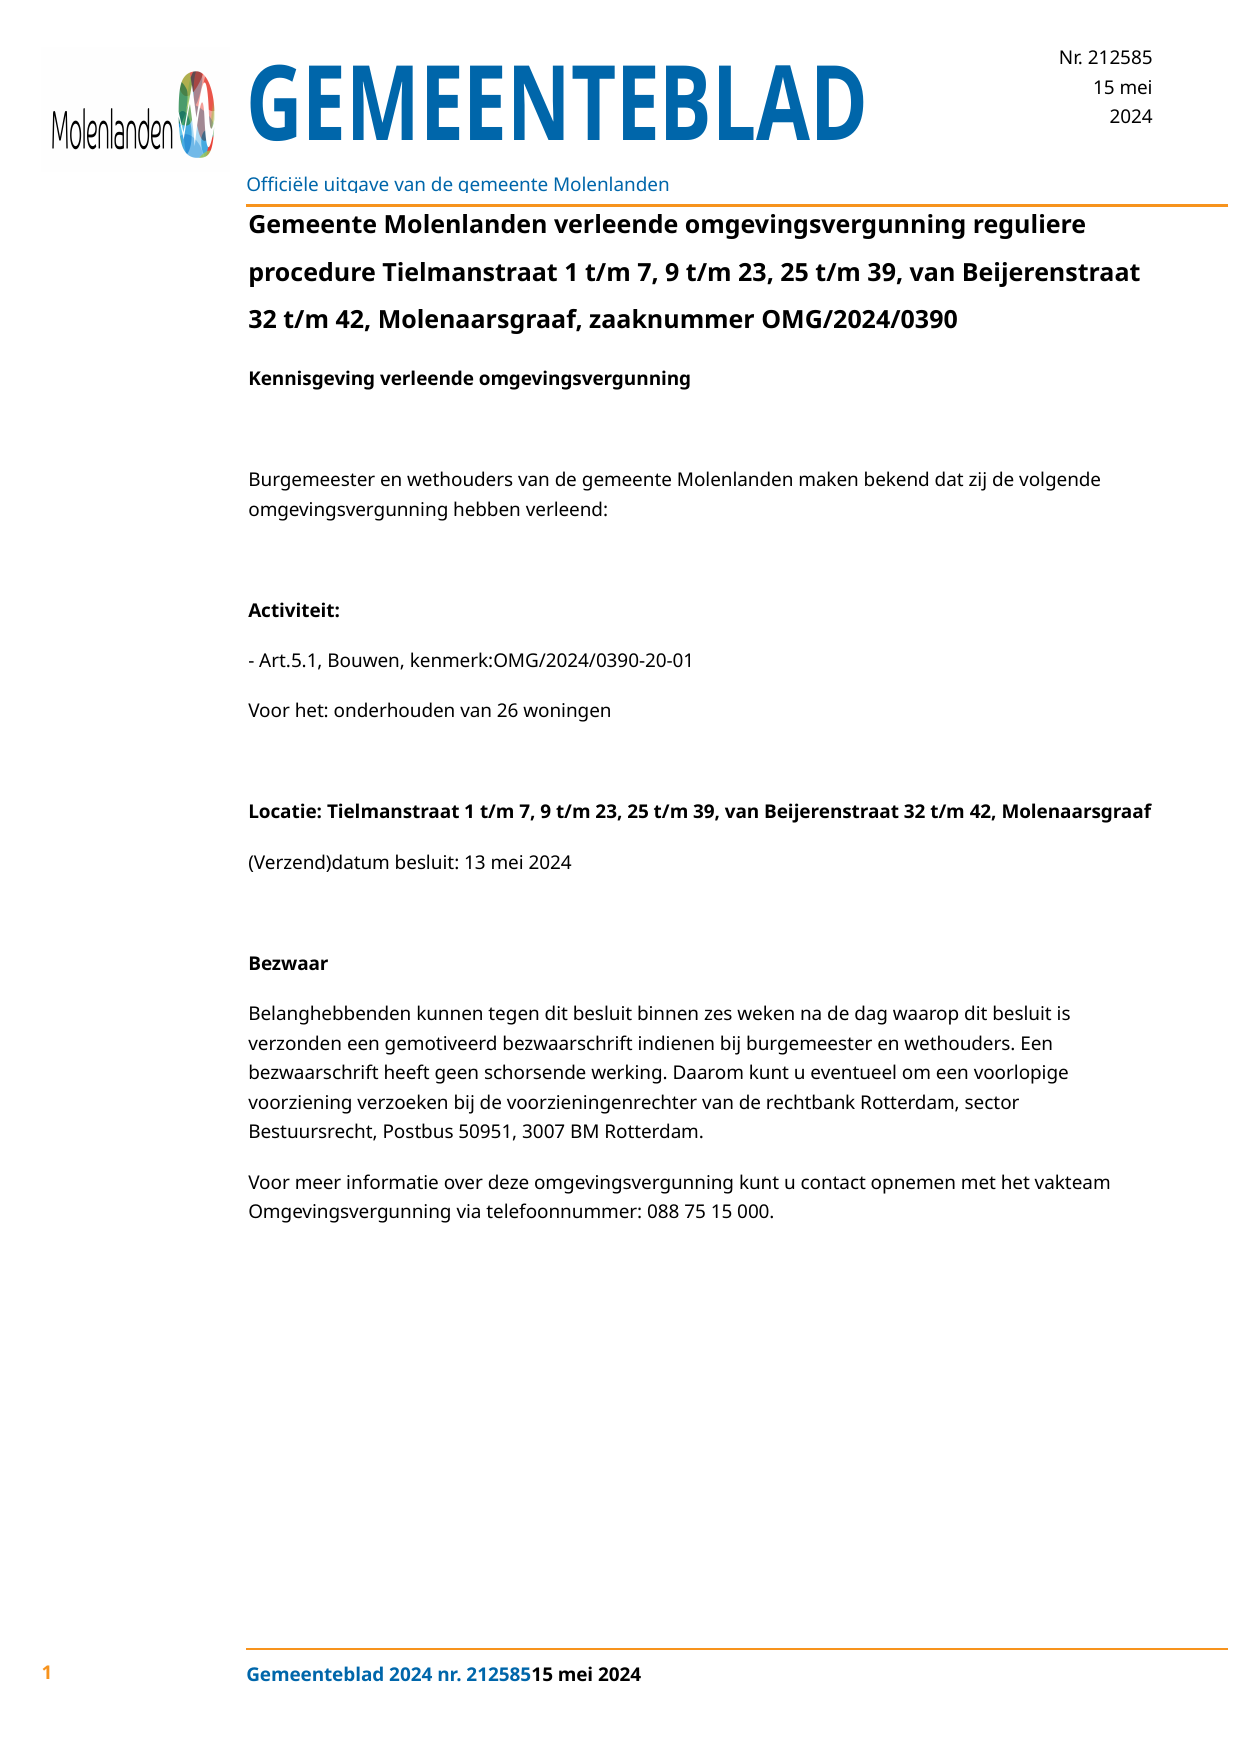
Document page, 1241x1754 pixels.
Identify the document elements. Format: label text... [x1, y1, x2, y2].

text Burgemeester en wethouders van de gemeente Molenlanden maken bekend dat zij de volgende omgevingsvergunning hebben verleend: [248, 466, 1152, 522]
text - Art.5.1, Bouwen, kenmerk:OMG/2024/0390-20-01 [248, 647, 1152, 673]
text Gemeente Molenlanden verleende omgevingsvergunning reguliere procedure Tielmanstraat 1 t/m 7, 9 t/m 23, 25 t/m 39, van Beijerenstraat 32 t/m 42, Molenaarsgraaf, zaaknummer OMG/2024/0390 [248, 207, 1152, 336]
text Voor het: onderhouden van 26 woningen [248, 698, 1152, 723]
text (Verzend)datum besluit: 13 mei 2024 [248, 849, 1152, 874]
text Voor meer informatie over deze omgevingsvergunning kunt u contact opnemen met het vakteam Omgevingsvergunning via telefoonnummer: 088 75 15 000. [248, 1169, 1152, 1224]
text Kennisgeving verleende omgevingsvergunning [248, 366, 1152, 391]
text Locatie: Tielmanstraat 1 t/m 7, 9 t/m 23, 25 t/m 39, van Beijerenstraat 32 t/m 42, Molenaarsgraaf [248, 798, 1152, 824]
picture [41, 47, 231, 172]
text Bezwaar [248, 950, 1152, 975]
text Activiteit: [248, 597, 1152, 622]
text Belanghebbenden kunnen tegen dit besluit binnen zes weken na de dag waarop dit besluit is verzonden een gemotiveerd bezwaarschrift indienen bij burgemeester en wethouders. Een bezwaarschrift heeft geen schorsende werking. Daarom kunt u eventueel om een voorlopige voorziening verzoeken bij de voorzieningenrechter van de rechtbank Rotterdam, sector Bestuursrecht, Postbus 50951, 3007 BM Rotterdam. [248, 1000, 1152, 1144]
